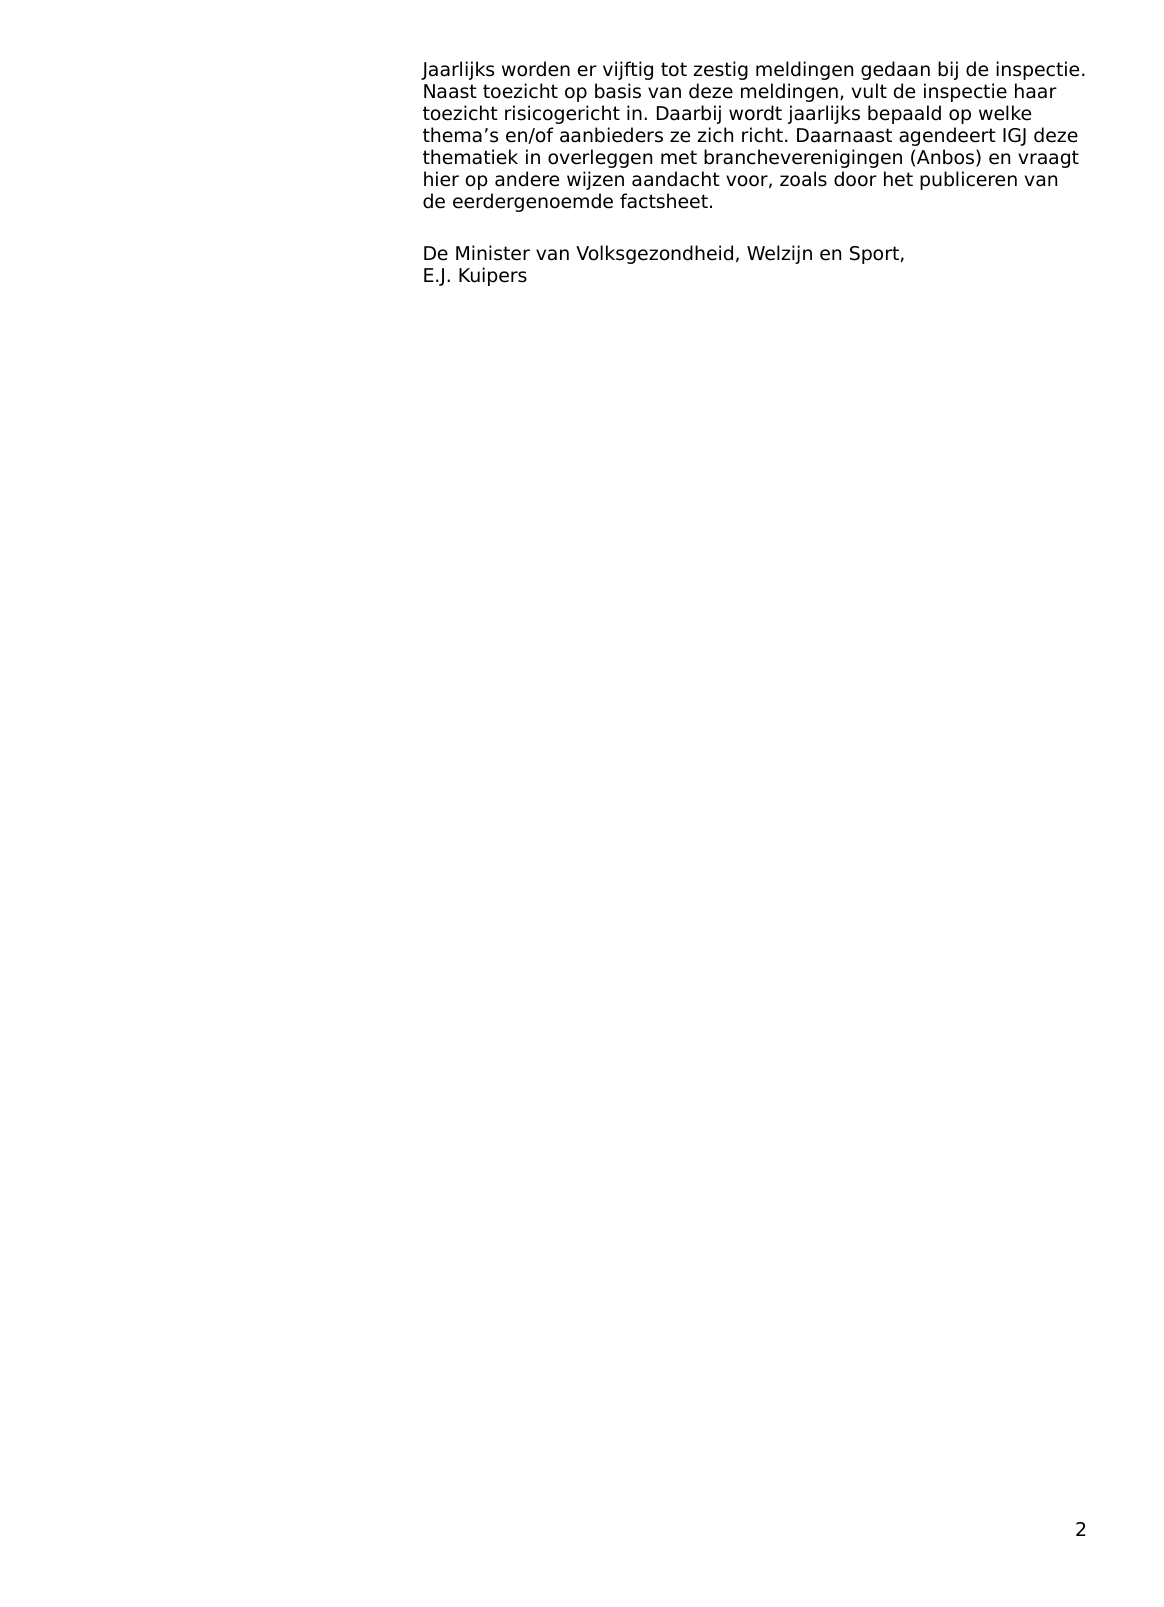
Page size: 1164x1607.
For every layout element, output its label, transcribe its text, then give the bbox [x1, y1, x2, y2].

text Jaarlijks worden er vijftig tot zestig meldingen gedaan bij de inspectie. Naast toezicht op basis van deze meldingen, vult de inspectie haar toezicht risicogericht in. Daarbij wordt jaarlijks bepaald op welke thema’s en/of aanbieders ze zich richt. Daarnaast agendeert IGJ deze thematiek in overleggen met brancheverenigingen (Anbos) en vraagt hier op andere wijzen aandacht voor, zoals door het publiceren van de eerdergenoemde factsheet. [422, 59, 1087, 213]
text De Minister van Volksgezondheid, Welzijn en Sport, E.J. Kuipers [422, 243, 1087, 287]
